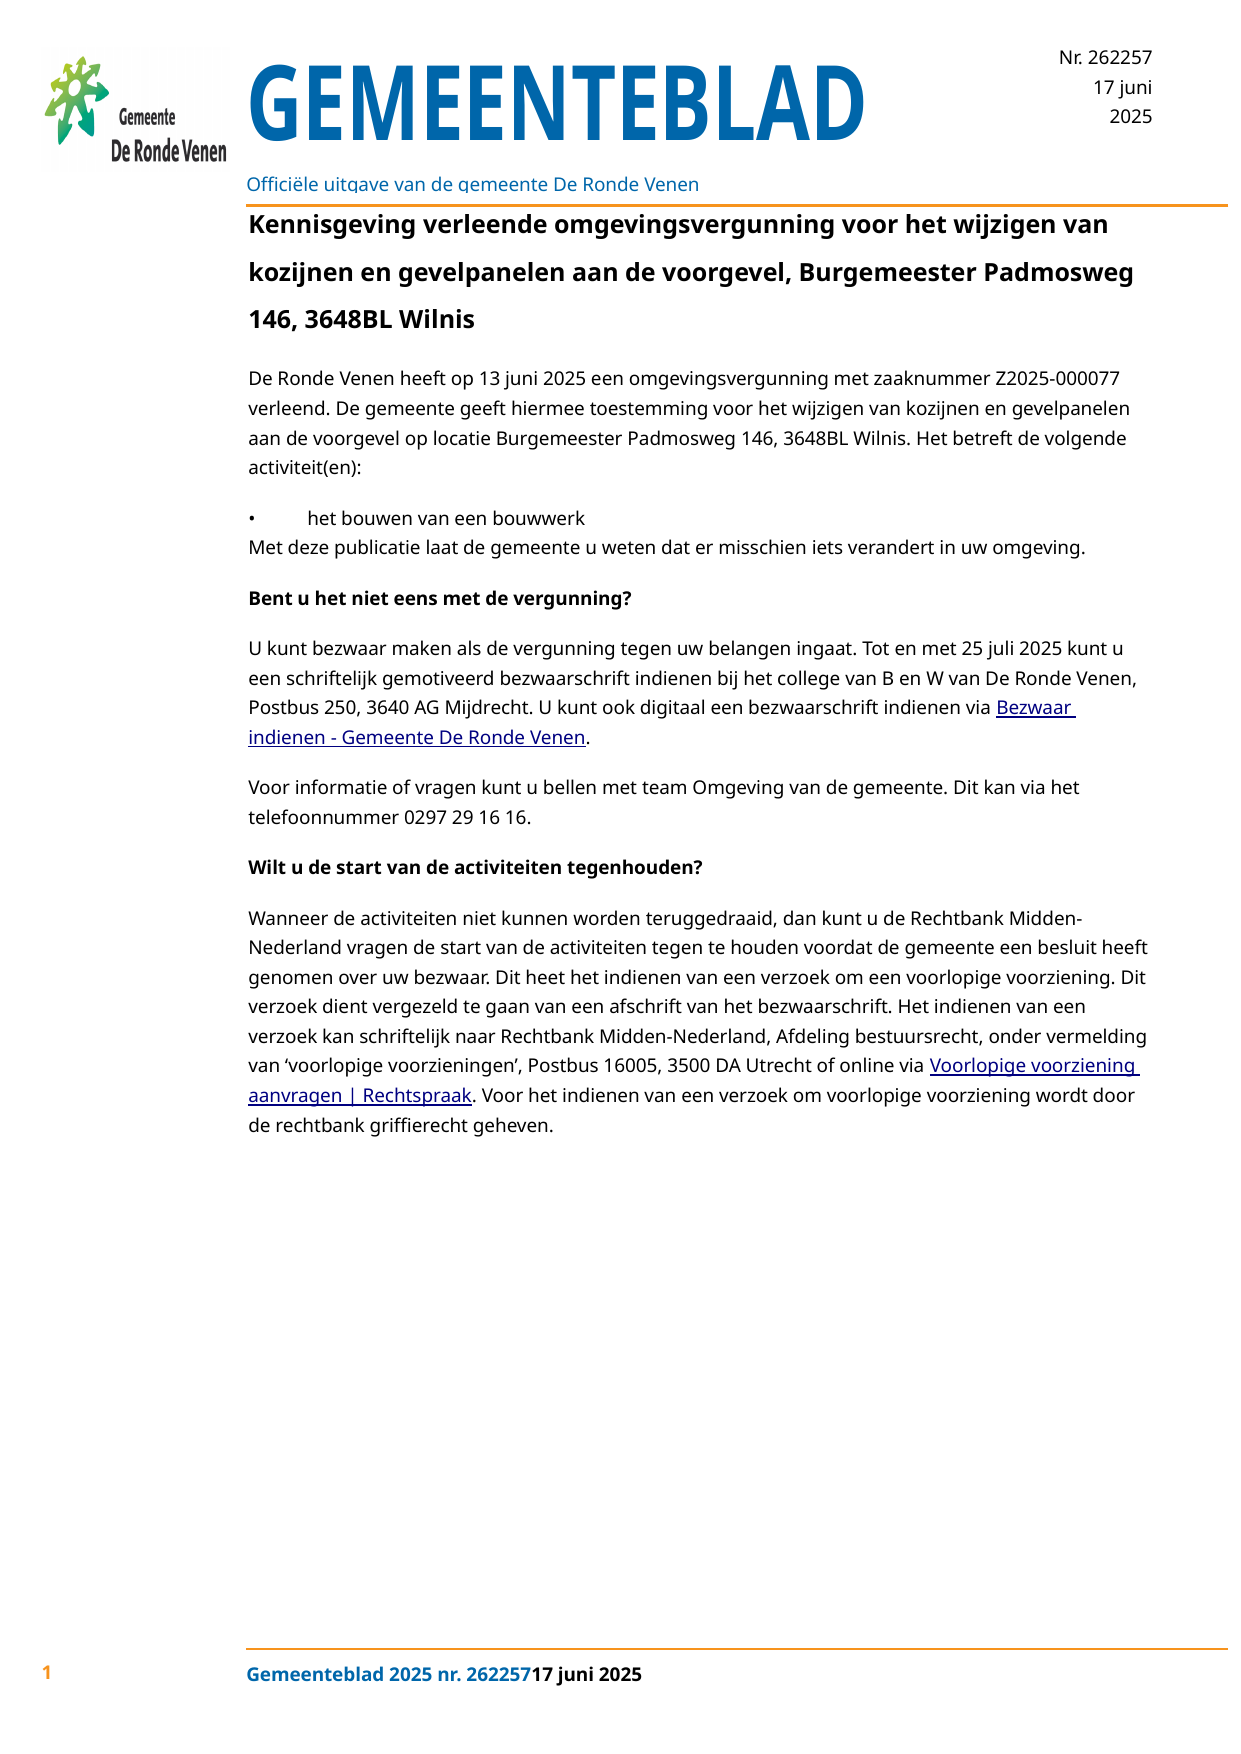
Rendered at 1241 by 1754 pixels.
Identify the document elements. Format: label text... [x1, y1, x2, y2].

text Bent u het niet eens met de vergunning? [248, 585, 1152, 610]
list het bouwen van een bouwwerk [248, 505, 1152, 530]
text Wilt u de start van de activiteiten tegenhouden? [248, 854, 1152, 880]
text Met deze publicatie laat de gemeente u weten dat er misschien iets verandert in uw omgeving. [248, 534, 1152, 560]
text Kennisgeving verleende omgevingsvergunning voor het wijzigen van kozijnen en gevelpanelen aan de voorgevel, Burgemeester Padmosweg 146, 3648BL Wilnis [248, 207, 1152, 336]
text U kunt bezwaar maken als de vergunning tegen uw belangen ingaat. Tot en met 25 juli 2025 kunt u een schriftelijk gemotiveerd bezwaarschrift indienen bij het college van B en W van De Ronde Venen, Postbus 250, 3640 AG Mijdrecht. U kunt ook digitaal een bezwaarschrift indienen via Bezwaar indienen - Gemeente De Ronde Venen. [248, 635, 1152, 749]
text De Ronde Venen heeft op 13 juni 2025 een omgevingsvergunning met zaaknummer Z2025-000077 verleend. De gemeente geeft hiermee toestemming voor het wijzigen van kozijnen en gevelpanelen aan de voorgevel op locatie Burgemeester Padmosweg 146, 3648BL Wilnis. Het betreft de volgende activiteit(en): [248, 366, 1152, 480]
text Wanneer de activiteiten niet kunnen worden teruggedraaid, dan kunt u de Rechtbank Midden-Nederland vragen de start van de activiteiten tegen te houden voordat de gemeente een besluit heeft genomen over uw bezwaar. Dit heet het indienen van een verzoek om een voorlopige voorziening. Dit verzoek dient vergezeld te gaan van een afschrift van het bezwaarschrift. Het indienen van een verzoek kan schriftelijk naar Rechtbank Midden-Nederland, Afdeling bestuursrecht, onder vermelding van ‘voorlopige voorzieningen’, Postbus 16005, 3500 DA Utrecht of online via Voorlopige voorziening aanvragen | Rechtspraak. Voor het indienen van een verzoek om voorlopige voorziening wordt door de rechtbank griffierecht geheven. [248, 905, 1152, 1137]
picture [41, 47, 231, 172]
text Voor informatie of vragen kunt u bellen met team Omgeving van de gemeente. Dit kan via het telefoonnummer 0297 29 16 16. [248, 774, 1152, 829]
